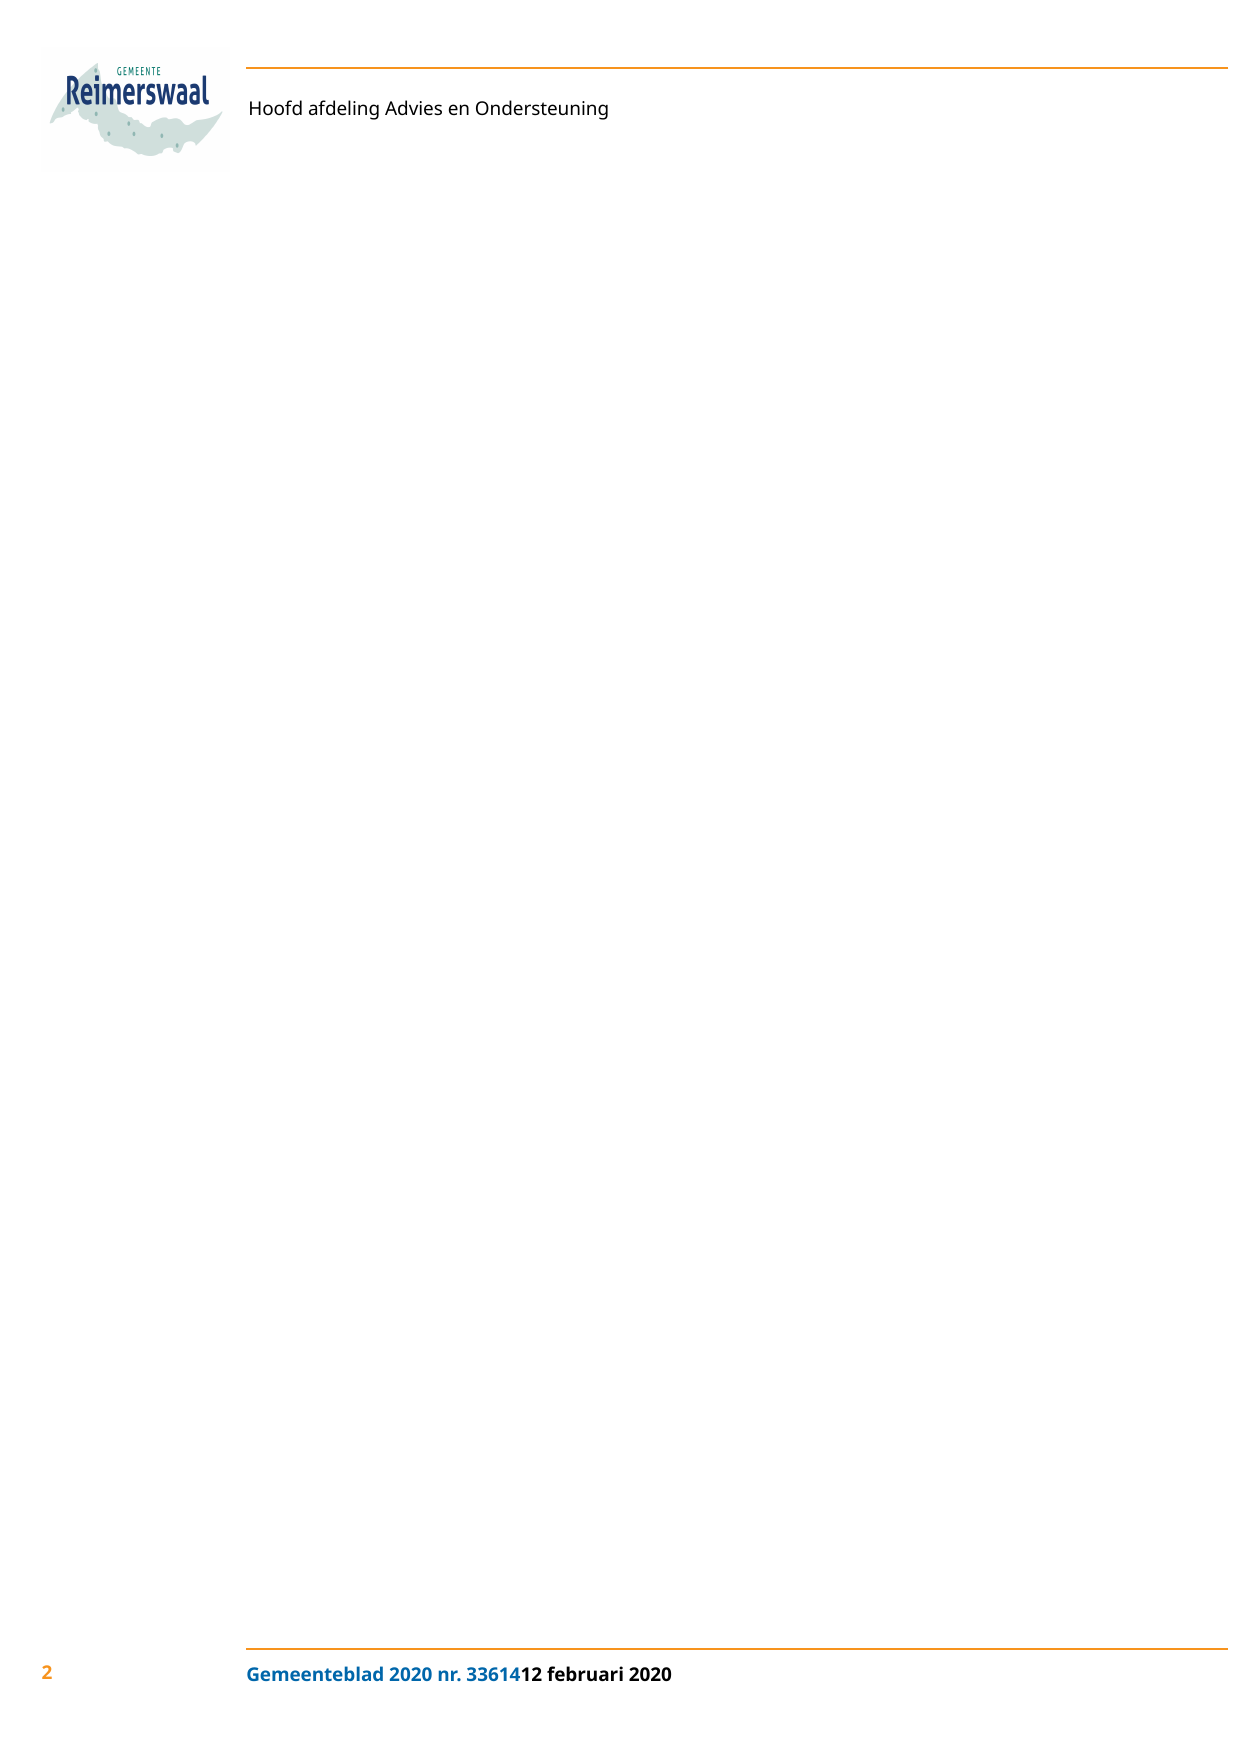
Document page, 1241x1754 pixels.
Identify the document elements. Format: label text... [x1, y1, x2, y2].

picture [41, 47, 231, 172]
text Hoofd afdeling Advies en Ondersteuning [248, 95, 1152, 121]
